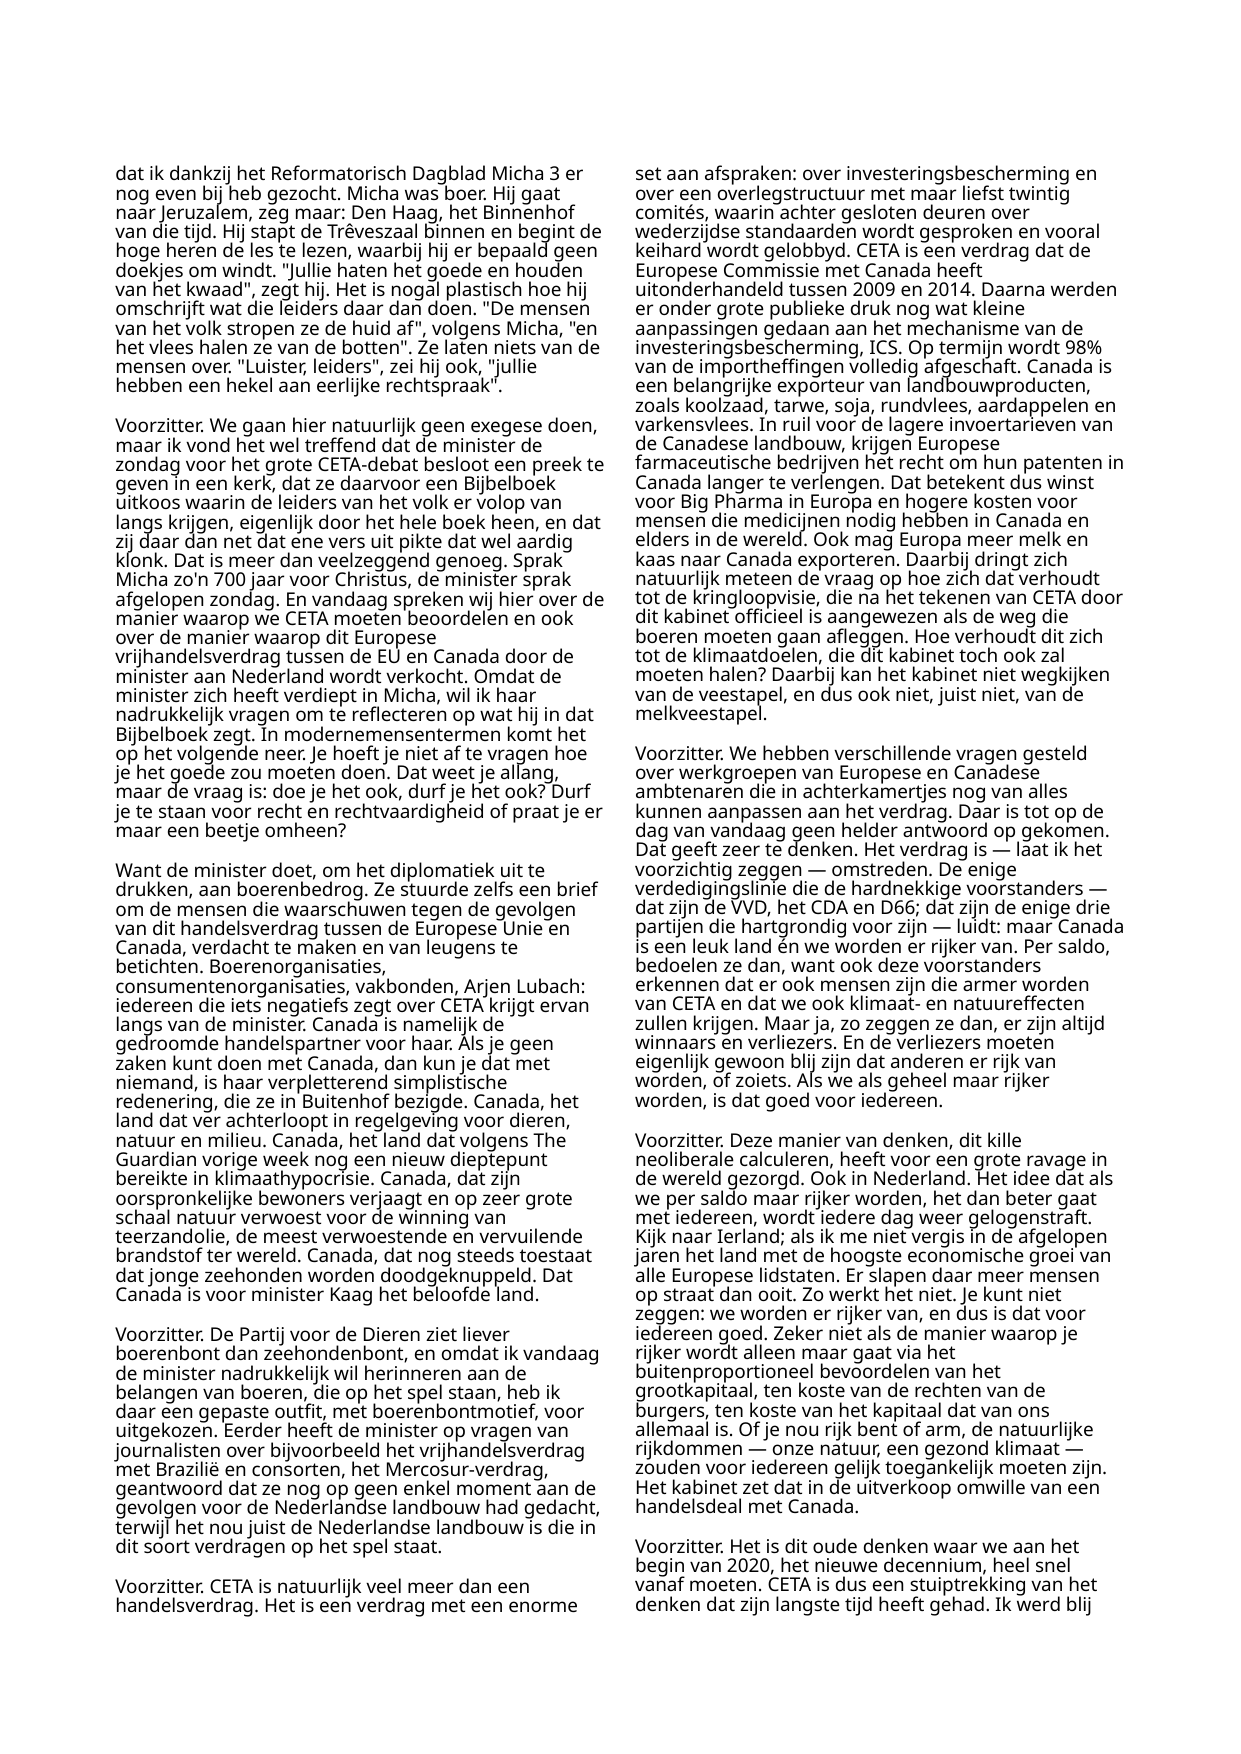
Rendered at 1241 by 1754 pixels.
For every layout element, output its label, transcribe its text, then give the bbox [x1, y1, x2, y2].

text Voorzitter. Het is dit oude denken waar we aan het begin van 2020, het nieuwe decennium, heel snel vanaf moeten. CETA is dus een stuiptrekking van het denken dat zijn langste tijd heeft gehad. Ik werd blij [635, 1538, 1125, 1615]
text Voorzitter. Deze manier van denken, dit kille neoliberale calculeren, heeft voor een grote ravage in de wereld gezorgd. Ook in Nederland. Het idee dat als we per saldo maar rijker worden, het dan beter gaat met iedereen, wordt iedere dag weer gelogenstraft. Kijk naar Ierland; als ik me niet vergis in de afgelopen jaren het land met de hoogste economische groei van alle Europese lidstaten. Er slapen daar meer mensen op straat dan ooit. Zo werkt het niet. Je kunt niet zeggen: we worden er rijker van, en dus is dat voor iedereen goed. Zeker niet als de manier waarop je rijker wordt alleen maar gaat via het buitenproportioneel bevoordelen van het grootkapitaal, ten koste van de rechten van de burgers, ten koste van het kapitaal dat van ons allemaal is. Of je nou rijk bent of arm, de natuurlijke rijkdommen — onze natuur, een gezond klimaat — zouden voor iedereen gelijk toegankelijk moeten zijn. Het kabinet zet dat in de uitverkoop omwille van een handelsdeal met Canada. [635, 1132, 1125, 1517]
text Voorzitter. CETA is natuurlijk veel meer dan een handelsverdrag. Het is een verdrag met een enorme [115, 1578, 605, 1616]
text Voorzitter. De Partij voor de Dieren ziet liever boerenbont dan zeehondenbont, en omdat ik vandaag de minister nadrukkelijk wil herinneren aan de belangen van boeren, die op het spel staan, heb ik daar een gepaste outfit, met boerenbontmotief, voor uitgekozen. Eerder heeft de minister op vragen van journalisten over bijvoorbeeld het vrijhandelsverdrag met Brazilië en consorten, het Mercosur-verdrag, geantwoord dat ze nog op geen enkel moment aan de gevolgen voor de Nederlandse landbouw had gedacht, terwijl het nou juist de Nederlandse landbouw is die in dit soort verdragen op het spel staat. [115, 1326, 605, 1557]
text Voorzitter. We gaan hier natuurlijk geen exegese doen, maar ik vond het wel treffend dat de minister de zondag voor het grote CETA-debat besloot een preek te geven in een kerk, dat ze daarvoor een Bijbelboek uitkoos waarin de leiders van het volk er volop van langs krijgen, eigenlijk door het hele boek heen, en dat zij daar dan net dat ene vers uit pikte dat wel aardig klonk. Dat is meer dan veelzeggend genoeg. Sprak Micha zo'n 700 jaar voor Christus, de minister sprak afgelopen zondag. En vandaag spreken wij hier over de manier waarop we CETA moeten beoordelen en ook over de manier waarop dit Europese vrijhandelsverdrag tussen de EU en Canada door de minister aan Nederland wordt verkocht. Omdat de minister zich heeft verdiept in Micha, wil ik haar nadrukkelijk vragen om te reflecteren op wat hij in dat Bijbelboek zegt. In modernemensentermen komt het op het volgende neer. Je hoeft je niet af te vragen hoe je het goede zou moeten doen. Dat weet je allang, maar de vraag is: doe je het ook, durf je het ook? Durf je te staan voor recht en rechtvaardigheid of praat je er maar een beetje omheen? [115, 417, 605, 841]
text set aan afspraken: over investeringsbescherming en over een overlegstructuur met maar liefst twintig comités, waarin achter gesloten deuren over wederzijdse standaarden wordt gesproken en vooral keihard wordt gelobbyd. CETA is een verdrag dat de Europese Commissie met Canada heeft uitonderhandeld tussen 2009 en 2014. Daarna werden er onder grote publieke druk nog wat kleine aanpassingen gedaan aan het mechanisme van de investeringsbescherming, ICS. Op termijn wordt 98% van de importheffingen volledig afgeschaft. Canada is een belangrijke exporteur van landbouwproducten, zoals koolzaad, tarwe, soja, rundvlees, aardappelen en varkensvlees. In ruil voor de lagere invoertarieven van de Canadese landbouw, krijgen Europese farmaceutische bedrijven het recht om hun patenten in Canada langer te verlengen. Dat betekent dus winst voor Big Pharma in Europa en hogere kosten voor mensen die medicijnen nodig hebben in Canada en elders in de wereld. Ook mag Europa meer melk en kaas naar Canada exporteren. Daarbij dringt zich natuurlijk meteen de vraag op hoe zich dat verhoudt tot de kringloopvisie, die na het tekenen van CETA door dit kabinet officieel is aangewezen als de weg die boeren moeten gaan afleggen. Hoe verhoudt dit zich tot de klimaatdoelen, die dit kabinet toch ook zal moeten halen? Daarbij kan het kabinet niet wegkijken van de veestapel, en dus ook niet, juist niet, van de melkveestapel. [635, 165, 1125, 724]
text Want de minister doet, om het diplomatiek uit te drukken, aan boerenbedrog. Ze stuurde zelfs een brief om de mensen die waarschuwen tegen de gevolgen van dit handelsverdrag tussen de Europese Unie en Canada, verdacht te maken en van leugens te betichten. Boerenorganisaties, consumentenorganisaties, vakbonden, Arjen Lubach: iedereen die iets negatiefs zegt over CETA krijgt ervan langs van de minister. Canada is namelijk de gedroomde handelspartner voor haar. Als je geen zaken kunt doen met Canada, dan kun je dat met niemand, is haar verpletterend simplistische redenering, die ze in Buitenhof bezigde. Canada, het land dat ver achterloopt in regelgeving voor dieren, natuur en milieu. Canada, het land dat volgens The Guardian vorige week nog een nieuw dieptepunt bereikte in klimaathypocrisie. Canada, dat zijn oorspronkelijke bewoners verjaagt en op zeer grote schaal natuur verwoest voor de winning van teerzandolie, de meest verwoestende en vervuilende brandstof ter wereld. Canada, dat nog steeds toestaat dat jonge zeehonden worden doodgeknuppeld. Dat Canada is voor minister Kaag het beloofde land. [115, 862, 605, 1305]
text dat ik dankzij het Reformatorisch Dagblad Micha 3 er nog even bij heb gezocht. Micha was boer. Hij gaat naar Jeruzalem, zeg maar: Den Haag, het Binnenhof van die tijd. Hij stapt de Trêveszaal binnen en begint de hoge heren de les te lezen, waarbij hij er bepaald geen doekjes om windt. "Jullie haten het goede en houden van het kwaad", zegt hij. Het is nogal plastisch hoe hij omschrijft wat die leiders daar dan doen. "De mensen van het volk stropen ze de huid af", volgens Micha, "en het vlees halen ze van de botten". Ze laten niets van de mensen over. "Luister, leiders", zei hij ook, "jullie hebben een hekel aan eerlijke rechtspraak". [115, 165, 605, 397]
text Voorzitter. We hebben verschillende vragen gesteld over werkgroepen van Europese en Canadese ambtenaren die in achterkamertjes nog van alles kunnen aanpassen aan het verdrag. Daar is tot op de dag van vandaag geen helder antwoord op gekomen. Dat geeft zeer te denken. Het verdrag is — laat ik het voorzichtig zeggen — omstreden. De enige verdedigingslinie die de hardnekkige voorstanders — dat zijn de VVD, het CDA en D66; dat zijn de enige drie partijen die hartgrondig voor zijn — luidt: maar Canada is een leuk land én we worden er rijker van. Per saldo, bedoelen ze dan, want ook deze voorstanders erkennen dat er ook mensen zijn die armer worden van CETA en dat we ook klimaat- en natuureffecten zullen krijgen. Maar ja, zo zeggen ze dan, er zijn altijd winnaars en verliezers. En de verliezers moeten eigenlijk gewoon blij zijn dat anderen er rijk van worden, of zoiets. Als we als geheel maar rijker worden, is dat goed voor iedereen. [635, 745, 1125, 1111]
